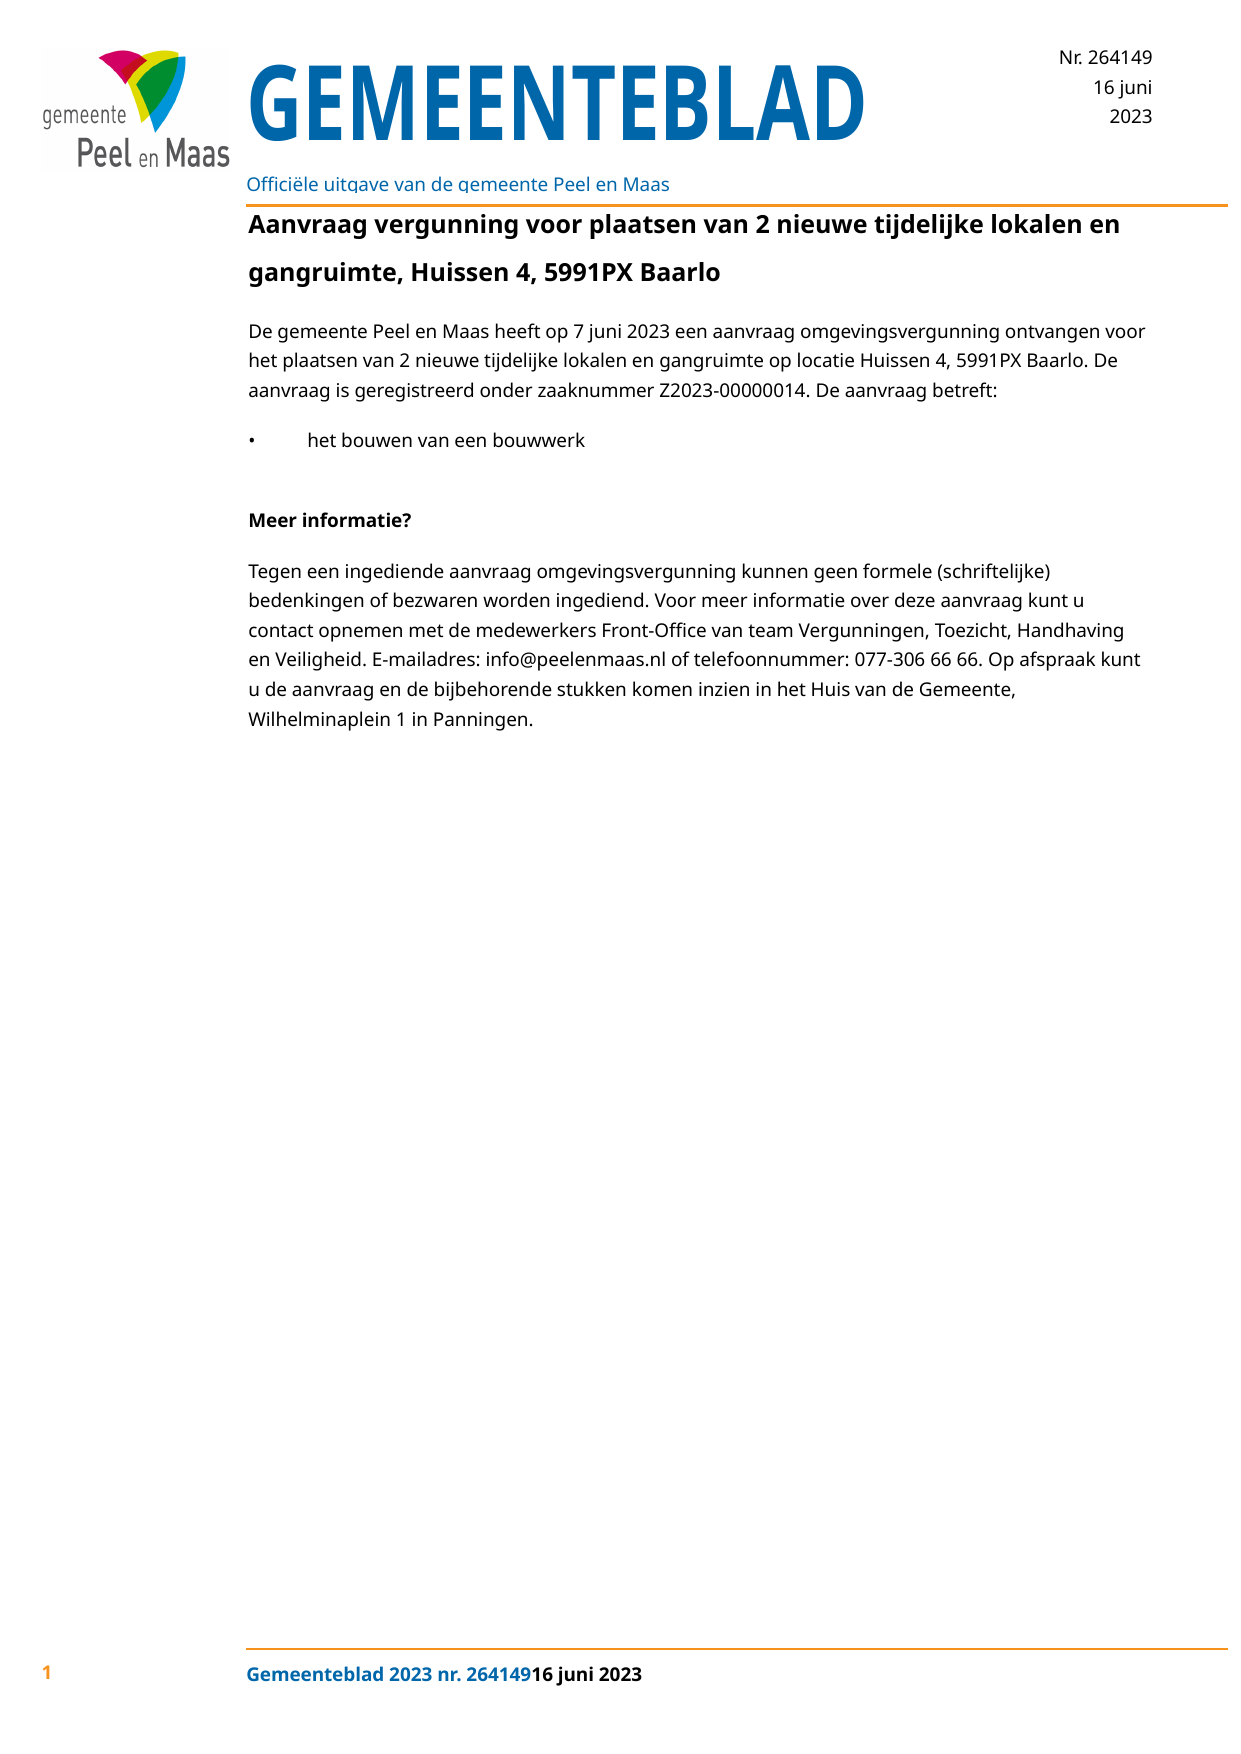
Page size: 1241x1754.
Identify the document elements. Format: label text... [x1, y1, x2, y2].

text Aanvraag vergunning voor plaatsen van 2 nieuwe tijdelijke lokalen en gangruimte, Huissen 4, 5991PX Baarlo [248, 207, 1152, 288]
text De gemeente Peel en Maas heeft op 7 juni 2023 een aanvraag omgevingsvergunning ontvangen voor het plaatsen van 2 nieuwe tijdelijke lokalen en gangruimte op locatie Huissen 4, 5991PX Baarlo. De aanvraag is geregistreerd onder zaaknummer Z2023-00000014. De aanvraag betreft: [248, 318, 1152, 403]
text Meer informatie? [248, 507, 1152, 533]
text Tegen een ingediende aanvraag omgevingsvergunning kunnen geen formele (schriftelijke) bedenkingen of bezwaren worden ingediend. Voor meer informatie over deze aanvraag kunt u contact opnemen met de medewerkers Front-Office van team Vergunningen, Toezicht, Handhaving en Veiligheid. E-mailadres: info@peelenmaas.nl of telefoonnummer: 077-306 66 66. Op afspraak kunt u de aanvraag en de bijbehorende stukken komen inzien in het Huis van de Gemeente, Wilhelminaplein 1 in Panningen. [248, 558, 1152, 732]
list het bouwen van een bouwwerk [248, 427, 1152, 453]
picture [41, 47, 231, 172]
